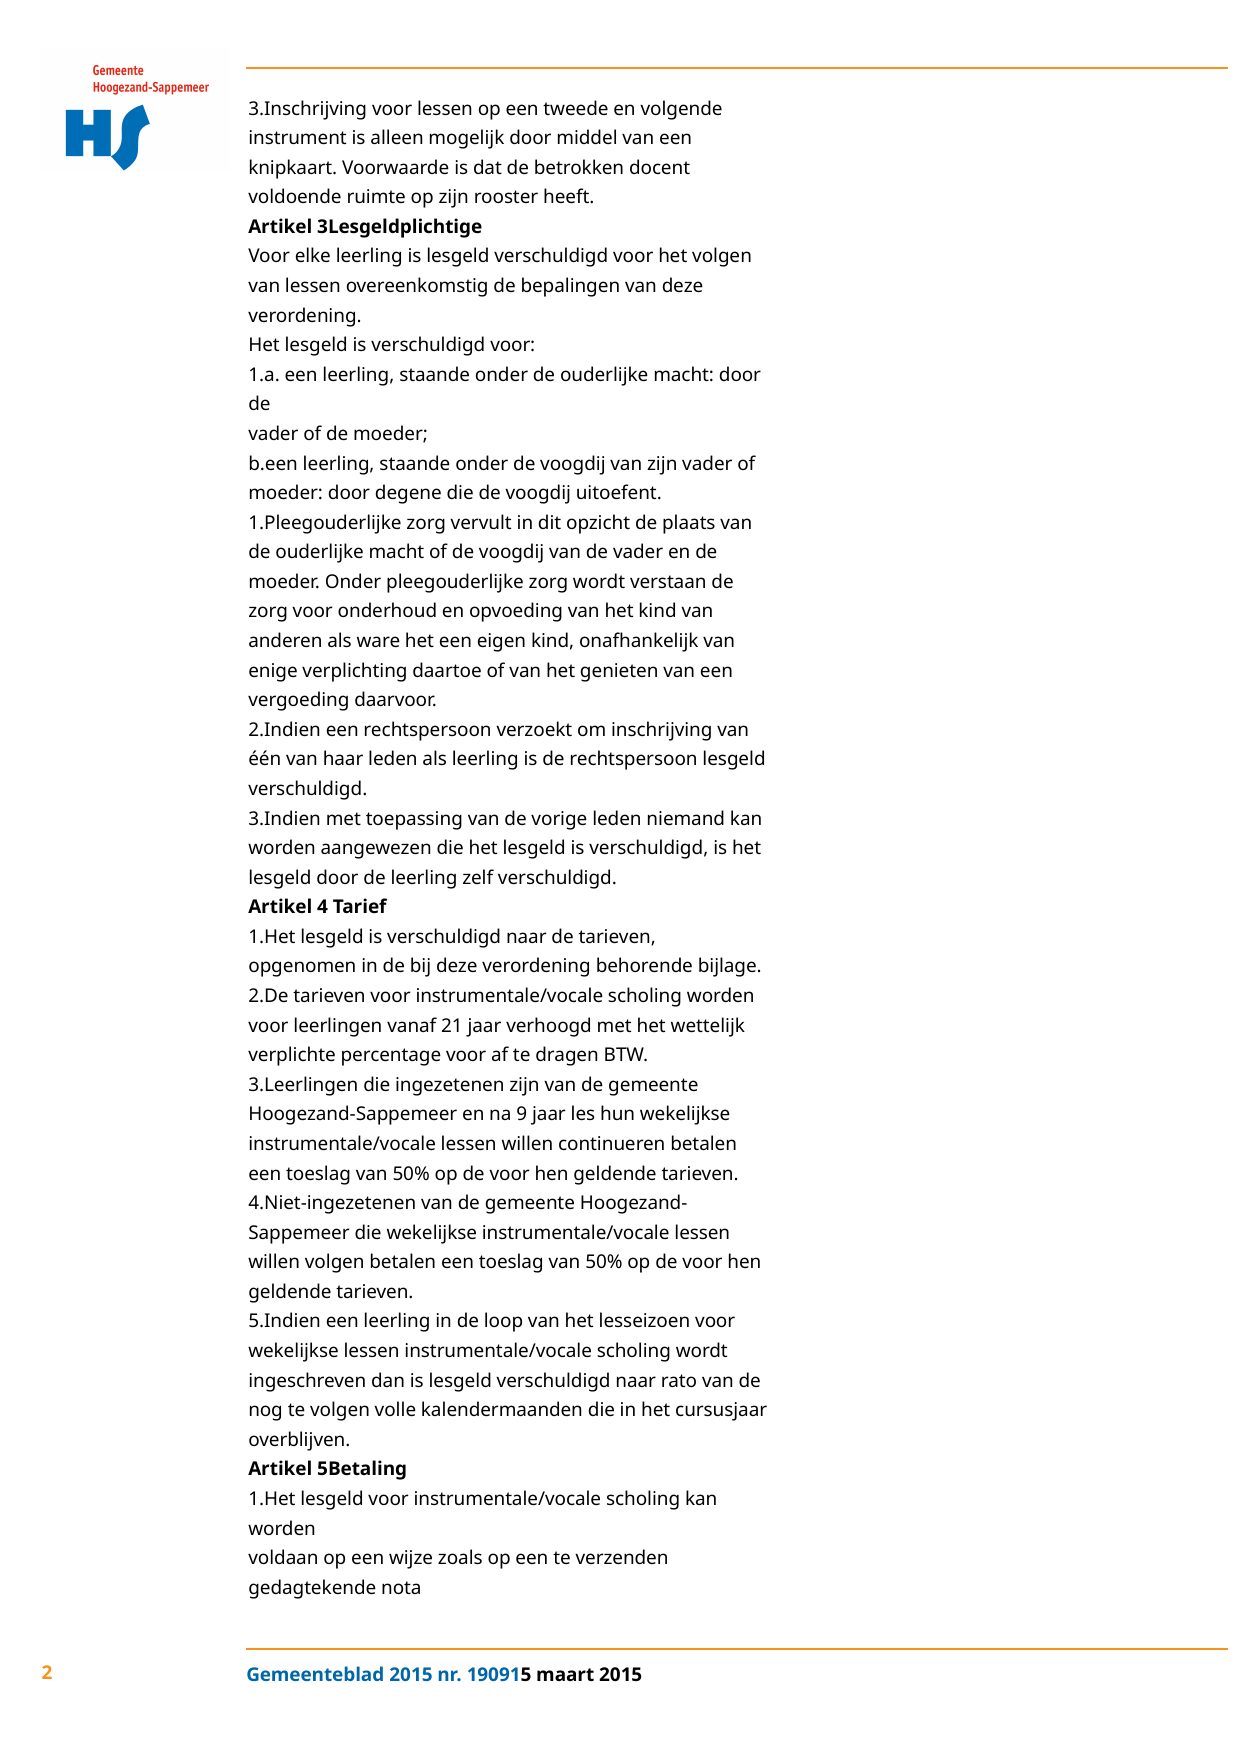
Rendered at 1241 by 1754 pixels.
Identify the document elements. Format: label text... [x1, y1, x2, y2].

table_header [941, 95, 1152, 1600]
table_header 3.Inschrijving voor lessen op een tweede en volgende instrument is alleen mogelijk door middel van een knipkaart. Voorwaarde is dat de betrokken docent voldoende ruimte op zijn rooster heeft. Artikel 3Lesgeldplichtige Voor elke leerling is lesgeld verschuldigd voor het volgen van lessen overeenkomstig de bepalingen van deze verordening. Het lesgeld is verschuldigd voor: 1.a. een leerling, staande onder de ouderlijke macht: door de vader of de moeder; b.een leerling, staande onder de voogdij van zijn vader of moeder: door degene die de voogdij uitoefent. 1.Pleegouderlijke zorg vervult in dit opzicht de plaats van de ouderlijke macht of de voogdij van de vader en de moeder. Onder pleegouderlijke zorg wordt verstaan de zorg voor onderhoud en opvoeding van het kind van anderen als ware het een eigen kind, onafhankelijk van enige verplichting daartoe of van het genieten van een vergoeding daarvoor. 2.Indien een rechtspersoon verzoekt om inschrijving van één van haar leden als leerling is de rechtspersoon lesgeld verschuldigd. 3.Indien met toepassing van de vorige leden niemand kan worden aangewezen die het lesgeld is verschuldigd, is het lesgeld door de leerling zelf verschuldigd. Artikel 4 Tarief 1.Het lesgeld is verschuldigd naar de tarieven, opgenomen in de bij deze verordening behorende bijlage. 2.De tarieven voor instrumentale/vocale scholing worden voor leerlingen vanaf 21 jaar verhoogd met het wettelijk verplichte percentage voor af te dragen BTW. 3.Leerlingen die ingezetenen zijn van de gemeente Hoogezand-Sappemeer en na 9 jaar les hun wekelijkse instrumentale/vocale lessen willen continueren betalen een toeslag van 50% op de voor hen geldende tarieven. 4.Niet-ingezetenen van de gemeente Hoogezand-Sappemeer die wekelijkse instrumentale/vocale lessen willen volgen betalen een toeslag van 50% op de voor hen geldende tarieven. 5.Indien een leerling in de loop van het lesseizoen voor wekelijkse lessen instrumentale/vocale scholing wordt ingeschreven dan is lesgeld verschuldigd naar rato van de nog te volgen volle kalendermaanden die in het cursusjaar overblijven. Artikel 5Betaling 1.Het lesgeld voor instrumentale/vocale scholing kan worden voldaan op een wijze zoals op een te verzenden gedagtekende nota [248, 95, 768, 1600]
table_header [768, 95, 941, 1600]
picture [41, 47, 231, 172]
